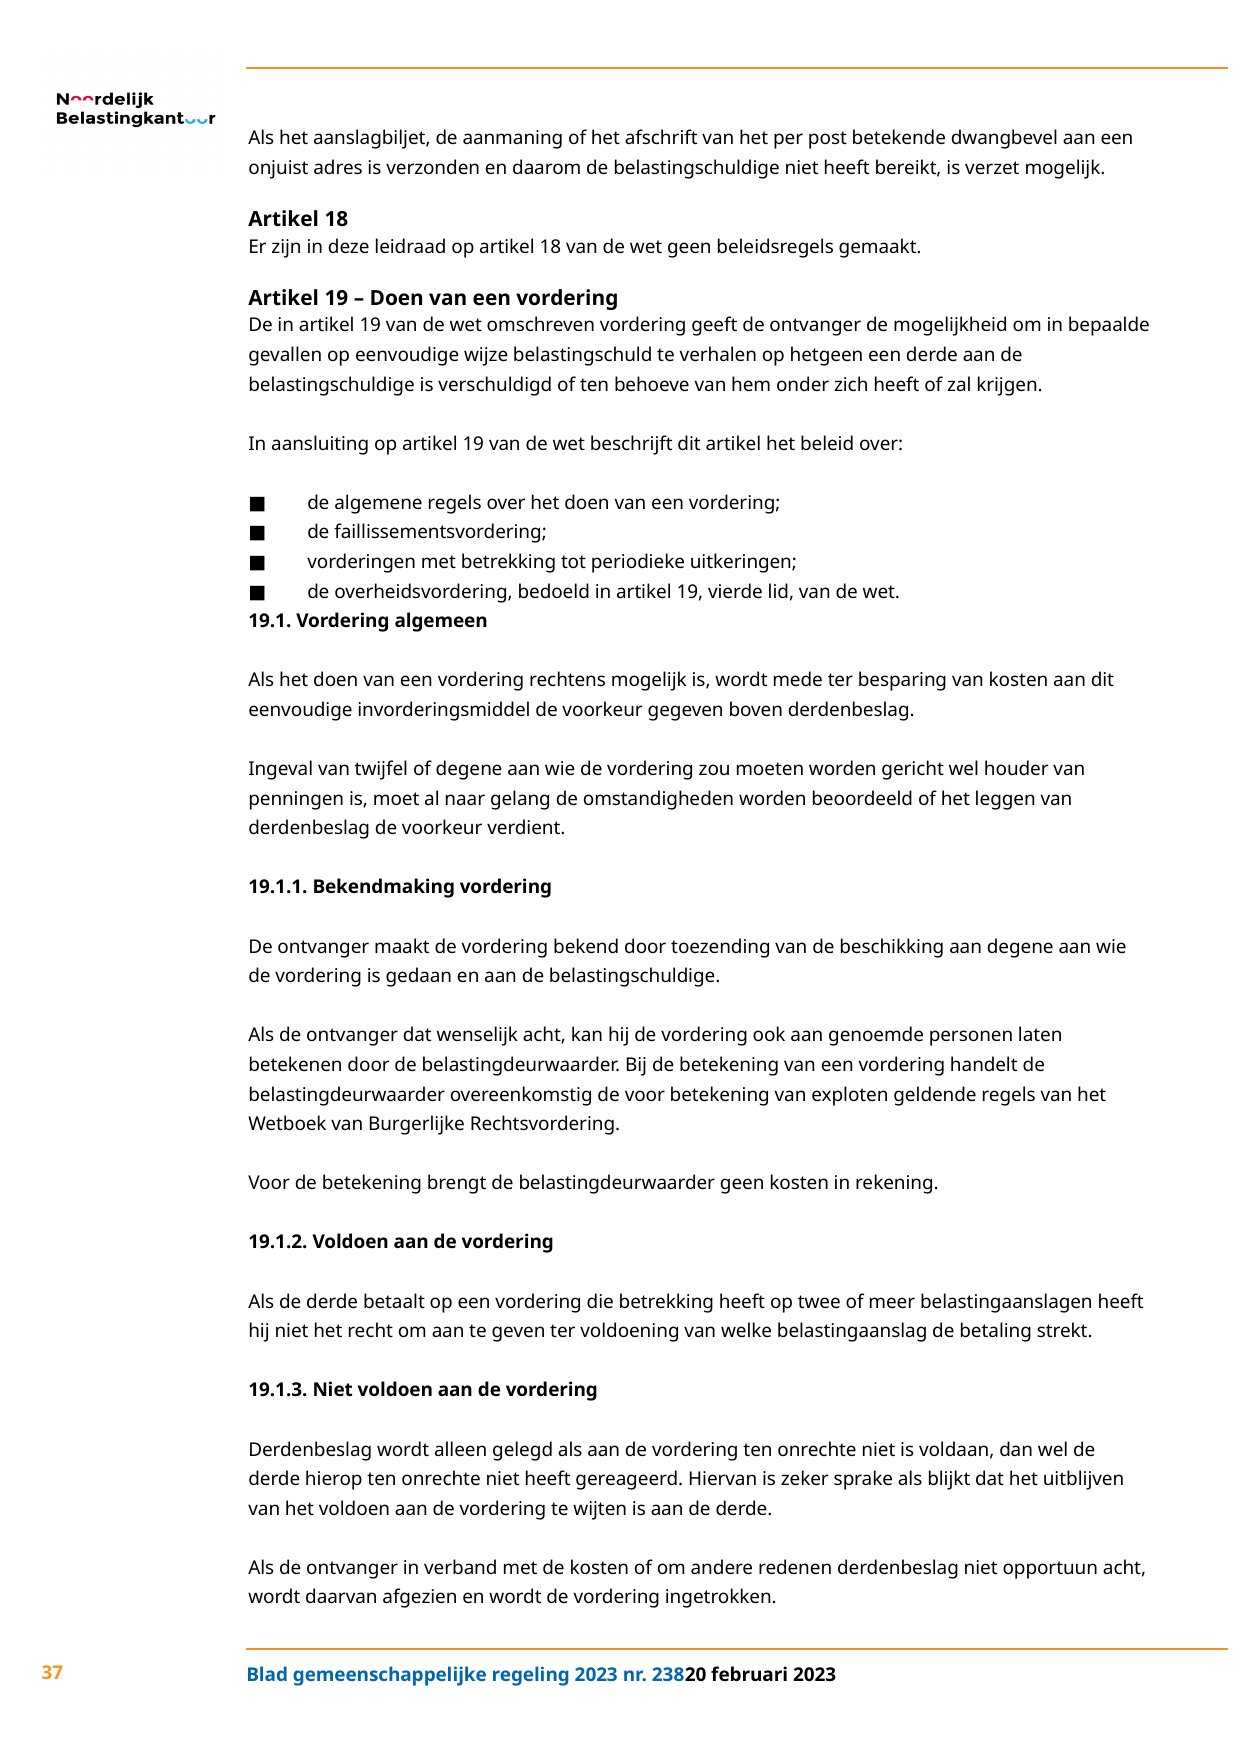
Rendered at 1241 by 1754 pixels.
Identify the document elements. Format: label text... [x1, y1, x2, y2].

picture [41, 47, 231, 172]
text In aansluiting op artikel 19 van de wet beschrijft dit artikel het beleid over: [248, 430, 1152, 456]
list vorderingen met betrekking tot periodieke uitkeringen; [248, 548, 1152, 574]
text Derdenbeslag wordt alleen gelegd als aan de vordering ten onrechte niet is voldaan, dan wel de derde hierop ten onrechte niet heeft gereageerd. Hiervan is zeker sprake als blijkt dat het uitblijven van het voldoen aan de vordering te wijten is aan de derde. [248, 1436, 1152, 1521]
list de algemene regels over het doen van een vordering; [248, 489, 1152, 515]
text Als de ontvanger dat wenselijk acht, kan hij de vordering ook aan genoemde personen laten betekenen door de belastingdeurwaarder. Bij de betekening van een vordering handelt de belastingdeurwaarder overeenkomstig de voor betekening van exploten geldende regels van het Wetboek van Burgerlijke Rechtsvordering. [248, 1022, 1152, 1136]
text Voor de betekening brengt de belastingdeurwaarder geen kosten in rekening. [248, 1169, 1152, 1195]
text De ontvanger maakt de vordering bekend door toezending van de beschikking aan degene aan wie de vordering is gedaan en aan de belastingschuldige. [248, 933, 1152, 988]
text 19.1.2. Voldoen aan de vordering [248, 1229, 1152, 1254]
text Als het aanslagbiljet, de aanmaning of het afschrift van het per post betekende dwangbevel aan een onjuist adres is verzonden en daarom de belastingschuldige niet heeft bereikt, is verzet mogelijk. [248, 124, 1152, 180]
text Artikel 19 – Doen van een vordering [248, 283, 1152, 312]
text Artikel 18 [248, 204, 1152, 233]
text De in artikel 19 van de wet omschreven vordering geeft de ontvanger de mogelijkheid om in bepaalde gevallen op eenvoudige wijze belastingschuld te verhalen op hetgeen een derde aan de belastingschuldige is verschuldigd of ten behoeve van hem onder zich heeft of zal krijgen. [248, 312, 1152, 397]
list de overheidsvordering, bedoeld in artikel 19, vierde lid, van de wet. [248, 578, 1152, 604]
text Er zijn in deze leidraad op artikel 18 van de wet geen beleidsregels gemaakt. [248, 233, 1152, 258]
list de faillissementsvordering; [248, 519, 1152, 544]
text 19.1. Vordering algemeen [248, 607, 1152, 633]
text 19.1.1. Bekendmaking vordering [248, 874, 1152, 899]
text Als de derde betaalt op een vordering die betrekking heeft op twee of meer belastingaanslagen heeft hij niet het recht om aan te geven ter voldoening van welke belastingaanslag de betaling strekt. [248, 1288, 1152, 1343]
text Ingeval van twijfel of degene aan wie de vordering zou moeten worden gericht wel houder van penningen is, moet al naar gelang de omstandigheden worden beoordeeld of het leggen van derdenbeslag de voorkeur verdient. [248, 755, 1152, 840]
text Als de ontvanger in verband met de kosten of om andere redenen derdenbeslag niet opportuun acht, wordt daarvan afgezien en wordt de vordering ingetrokken. [248, 1554, 1152, 1609]
text Als het doen van een vordering rechtens mogelijk is, wordt mede ter besparing van kosten aan dit eenvoudige invorderingsmiddel de voorkeur gegeven boven derdenbeslag. [248, 667, 1152, 722]
text 19.1.3. Niet voldoen aan de vordering [248, 1377, 1152, 1402]
